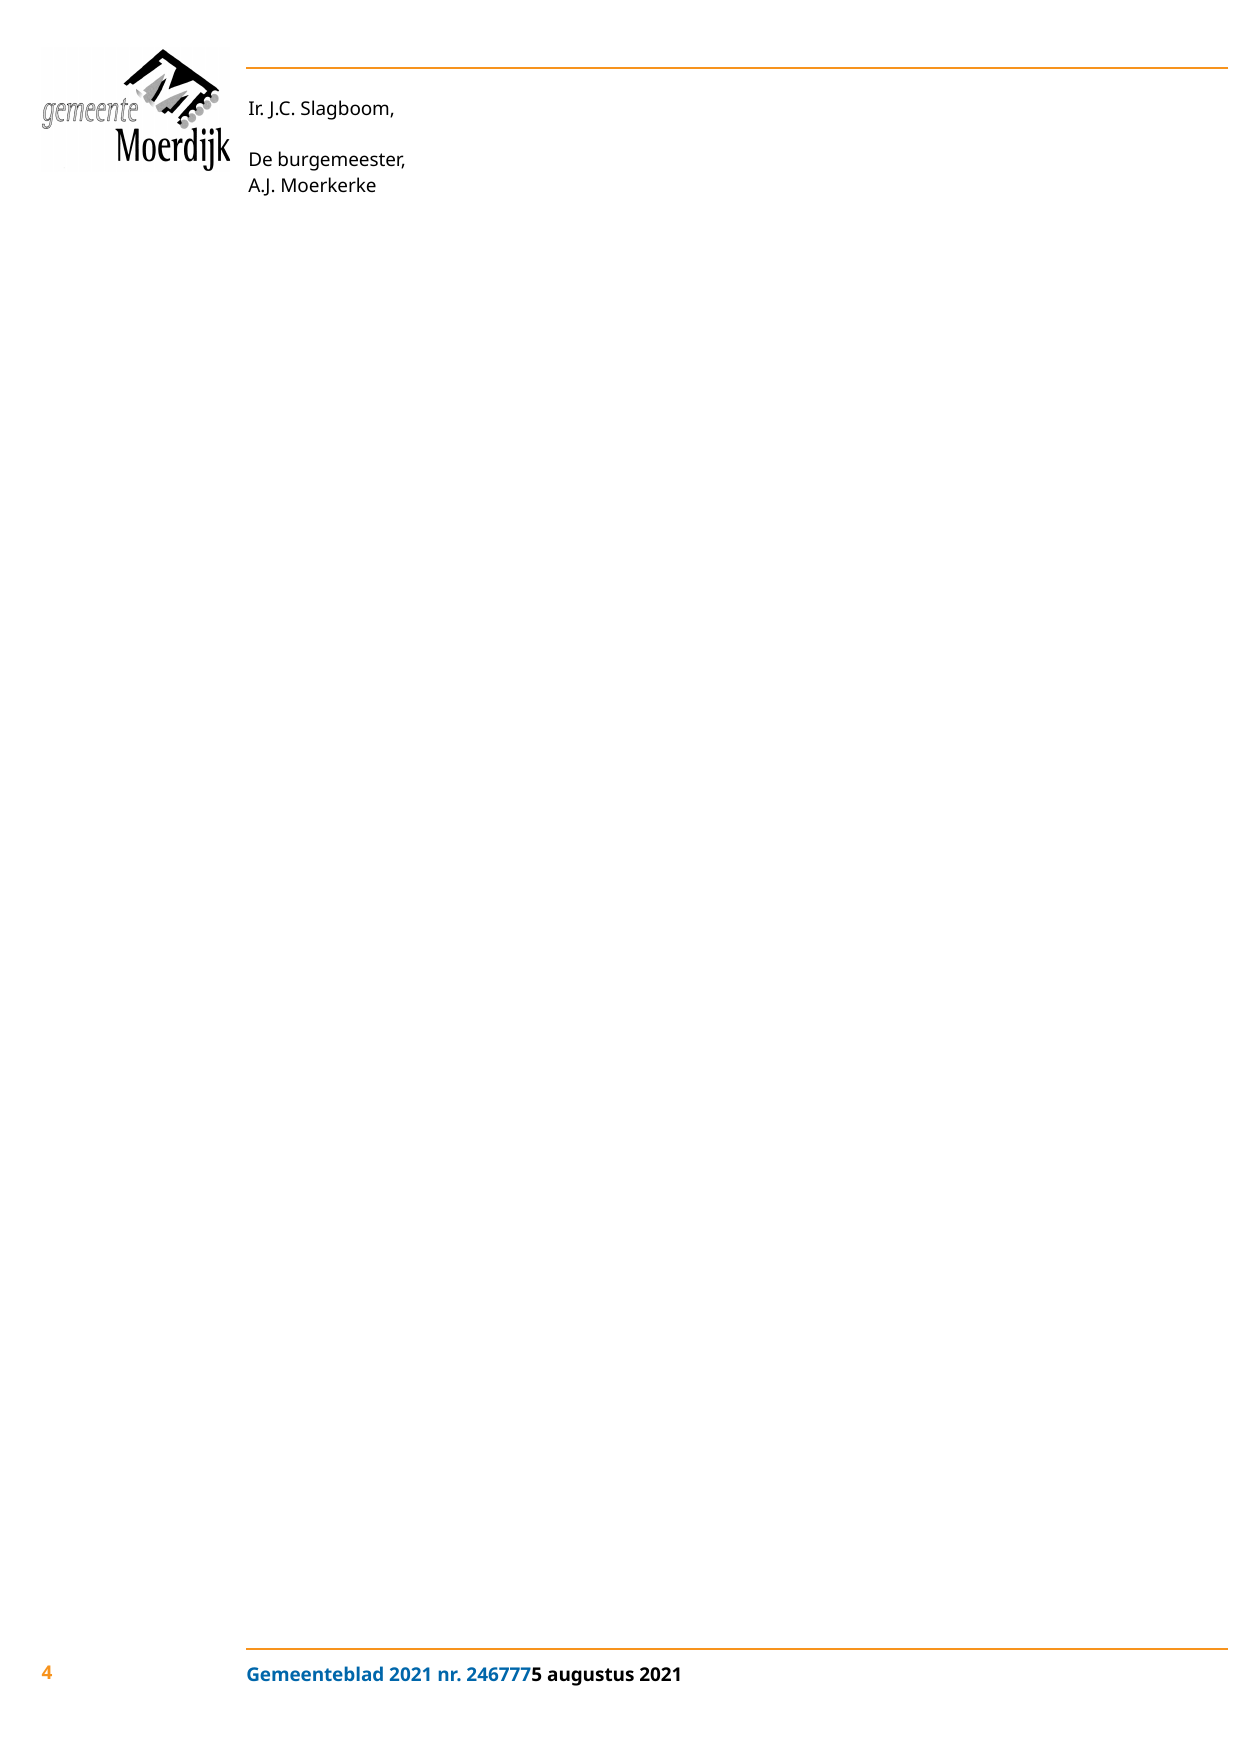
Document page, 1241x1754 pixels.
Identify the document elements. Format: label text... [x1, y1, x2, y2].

picture [41, 47, 231, 172]
text A.J. Moerkerke [248, 172, 1152, 198]
text Ir. J.C. Slagboom, [248, 95, 1152, 121]
text De burgemeester, [248, 146, 1152, 172]
